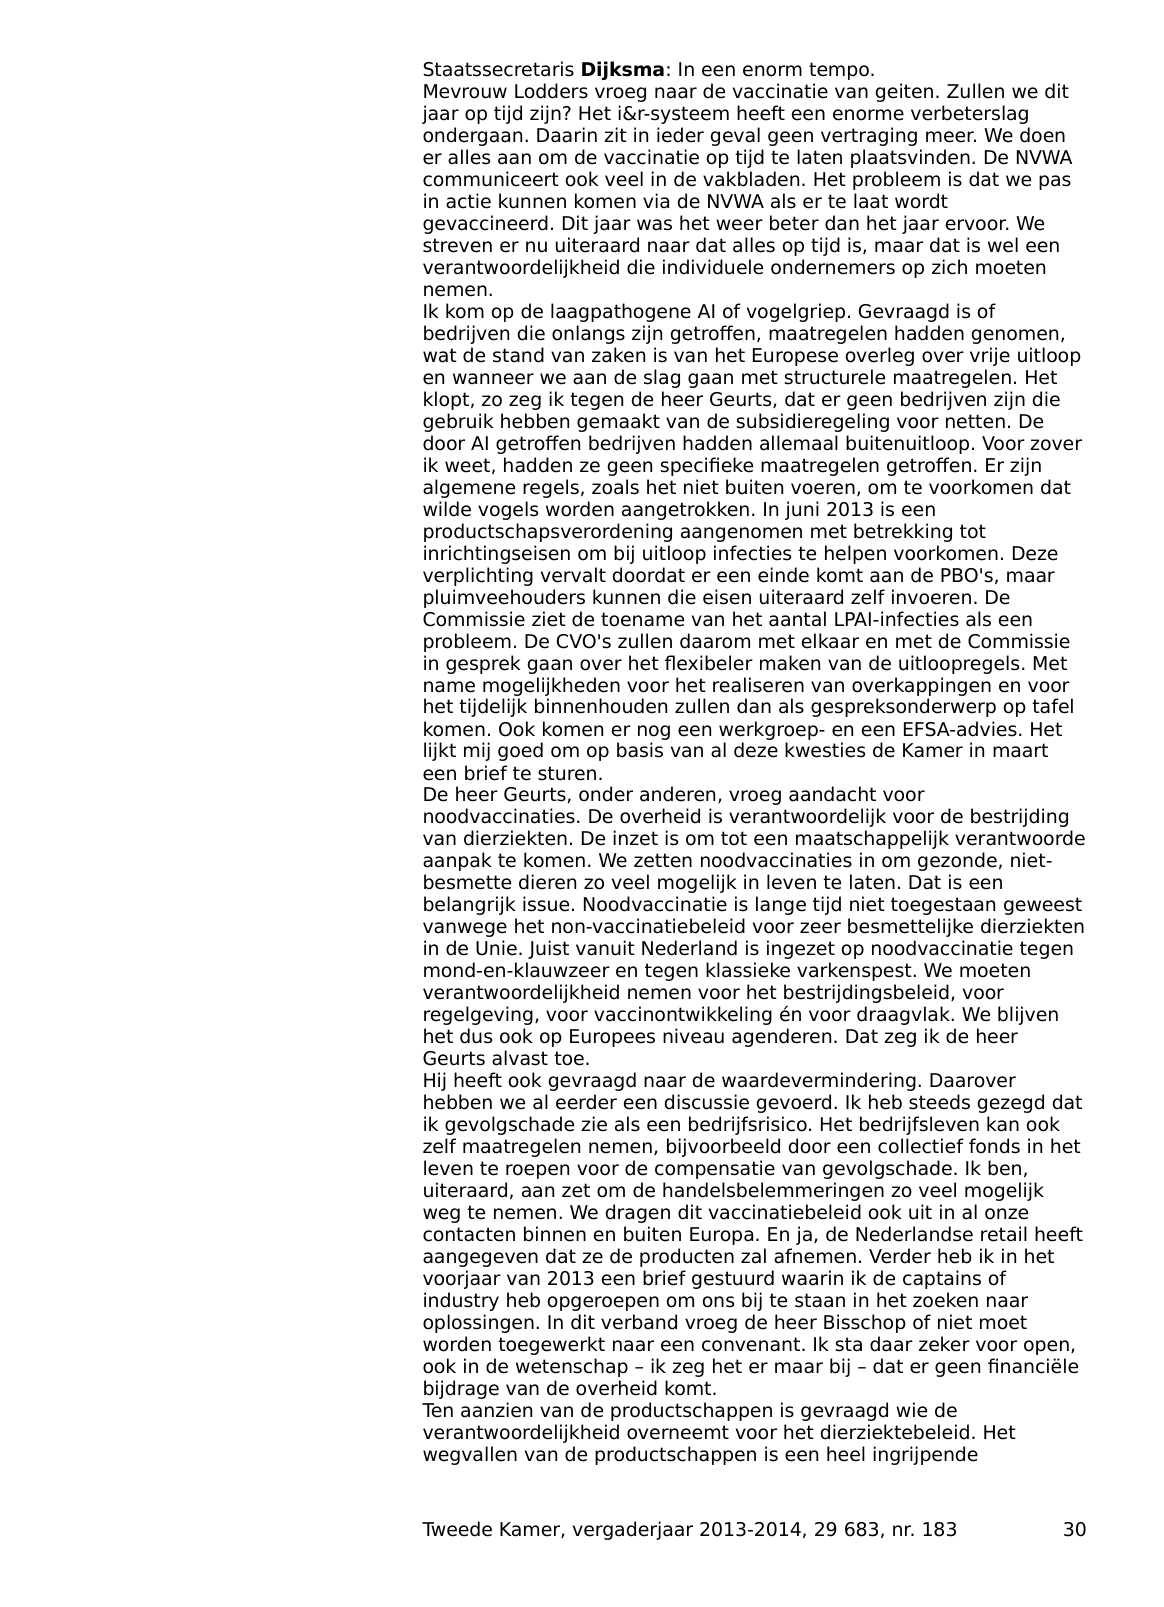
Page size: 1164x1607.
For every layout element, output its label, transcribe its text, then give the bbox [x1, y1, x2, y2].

text Mevrouw Lodders vroeg naar de vaccinatie van geiten. Zullen we dit jaar op tijd zijn? Het i&r-systeem heeft een enorme verbeterslag ondergaan. Daarin zit in ieder geval geen vertraging meer. We doen er alles aan om de vaccinatie op tijd te laten plaatsvinden. De NVWA communiceert ook veel in de vakbladen. Het probleem is dat we pas in actie kunnen komen via de NVWA als er te laat wordt gevaccineerd. Dit jaar was het weer beter dan het jaar ervoor. We streven er nu uiteraard naar dat alles op tijd is, maar dat is wel een verantwoordelijkheid die individuele ondernemers op zich moeten nemen. [422, 81, 1087, 301]
text De heer Geurts, onder anderen, vroeg aandacht voor noodvaccinaties. De overheid is verantwoordelijk voor de bestrijding van dierziekten. De inzet is om tot een maatschappelijk verantwoorde aanpak te komen. We zetten noodvaccinaties in om gezonde, niet-besmette dieren zo veel mogelijk in leven te laten. Dat is een belangrijk issue. Noodvaccinatie is lange tijd niet toegestaan geweest vanwege het non-vaccinatiebeleid voor zeer besmettelijke dierziekten in de Unie. Juist vanuit Nederland is ingezet op noodvaccinatie tegen mond-en-klauwzeer en tegen klassieke varkenspest. We moeten verantwoordelijkheid nemen voor het bestrijdingsbeleid, voor regelgeving, voor vaccinontwikkeling én voor draagvlak. We blijven het dus ook op Europees niveau agenderen. Dat zeg ik de heer Geurts alvast toe. [422, 784, 1087, 1070]
text Staatssecretaris Dijksma: In een enorm tempo. [422, 59, 1087, 81]
text Ten aanzien van de productschappen is gevraagd wie de verantwoordelijkheid overneemt voor het dierziektebeleid. Het wegvallen van de productschappen is een heel ingrijpende [422, 1400, 1087, 1466]
text Ik kom op de laagpathogene AI of vogelgriep. Gevraagd is of bedrijven die onlangs zijn getroffen, maatregelen hadden genomen, wat de stand van zaken is van het Europese overleg over vrije uitloop en wanneer we aan de slag gaan met structurele maatregelen. Het klopt, zo zeg ik tegen de heer Geurts, dat er geen bedrijven zijn die gebruik hebben gemaakt van de subsidieregeling voor netten. De door AI getroffen bedrijven hadden allemaal buitenuitloop. Voor zover ik weet, hadden ze geen specifieke maatregelen getroffen. Er zijn algemene regels, zoals het niet buiten voeren, om te voorkomen dat wilde vogels worden aangetrokken. In juni 2013 is een productschapsverordening aangenomen met betrekking tot inrichtingseisen om bij uitloop infecties te helpen voorkomen. Deze verplichting vervalt doordat er een einde komt aan de PBO's, maar pluimveehouders kunnen die eisen uiteraard zelf invoeren. De Commissie ziet de toename van het aantal LPAI-infecties als een probleem. De CVO's zullen daarom met elkaar en met de Commissie in gesprek gaan over het flexibeler maken van de uitloopregels. Met name mogelijkheden voor het realiseren van overkappingen en voor het tijdelijk binnenhouden zullen dan als gespreksonderwerp op tafel komen. Ook komen er nog een werkgroep- en een EFSA-advies. Het lijkt mij goed om op basis van al deze kwesties de Kamer in maart een brief te sturen. [422, 301, 1087, 784]
text Hij heeft ook gevraagd naar de waardevermindering. Daarover hebben we al eerder een discussie gevoerd. Ik heb steeds gezegd dat ik gevolgschade zie als een bedrijfsrisico. Het bedrijfsleven kan ook zelf maatregelen nemen, bijvoorbeeld door een collectief fonds in het leven te roepen voor de compensatie van gevolgschade. Ik ben, uiteraard, aan zet om de handelsbelemmeringen zo veel mogelijk weg te nemen. We dragen dit vaccinatiebeleid ook uit in al onze contacten binnen en buiten Europa. En ja, de Nederlandse retail heeft aangegeven dat ze de producten zal afnemen. Verder heb ik in het voorjaar van 2013 een brief gestuurd waarin ik de captains of industry heb opgeroepen om ons bij te staan in het zoeken naar oplossingen. In dit verband vroeg de heer Bisschop of niet moet worden toegewerkt naar een convenant. Ik sta daar zeker voor open, ook in de wetenschap – ik zeg het er maar bij – dat er geen financiële bijdrage van de overheid komt. [422, 1070, 1087, 1400]
